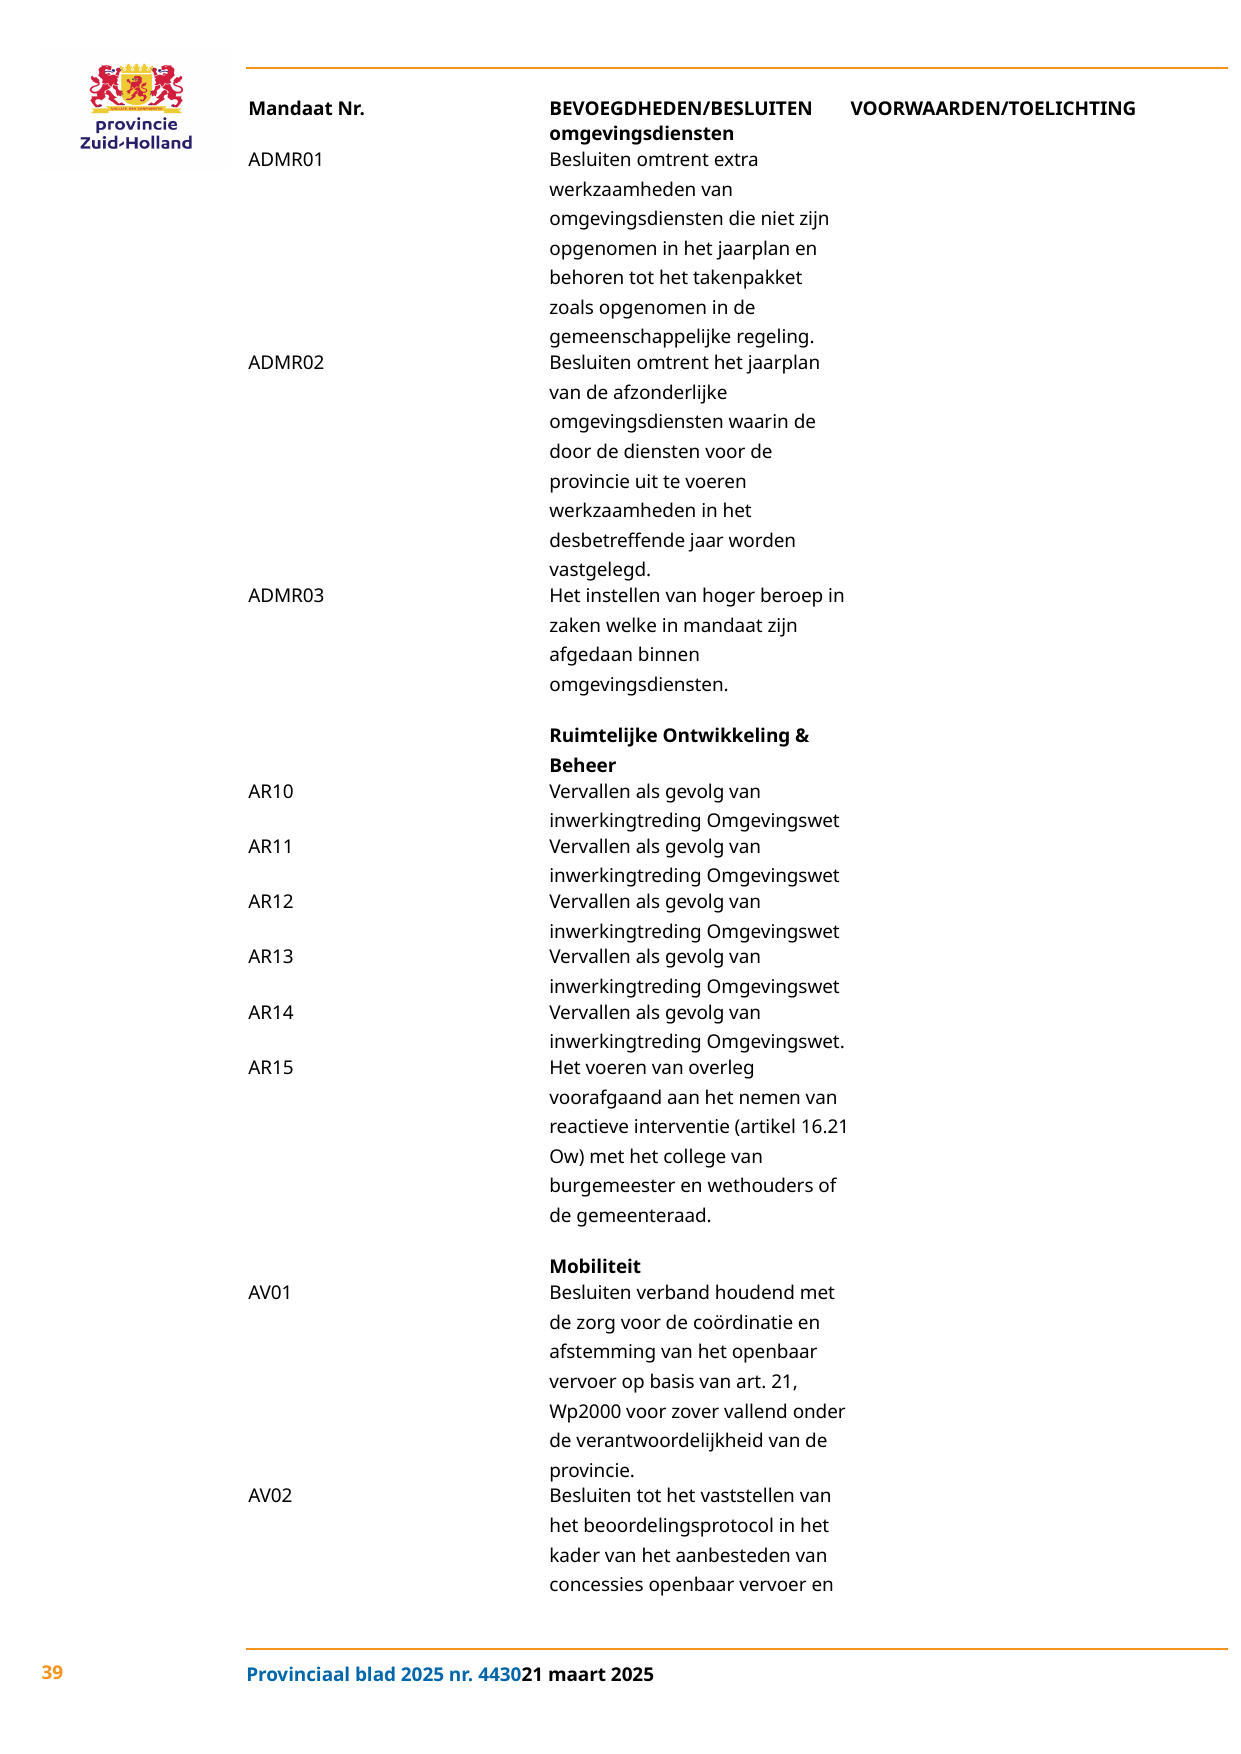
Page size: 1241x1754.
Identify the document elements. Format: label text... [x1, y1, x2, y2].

table_cell Vervallen als gevolg van inwerkingtreding Omgevingswet [549, 944, 850, 999]
table_cell [248, 121, 549, 146]
table_cell ADMR01 [248, 146, 549, 349]
table_header BEVOEGDHEDEN/BESLUITEN [549, 95, 850, 121]
table_cell [850, 697, 1152, 722]
table_cell [850, 1228, 1152, 1254]
table_cell Besluiten tot het vaststellen van het beoordelingsprotocol in het kader van het aanbesteden van concessies openbaar vervoer en [549, 1483, 850, 1597]
table_cell AR14 [248, 999, 549, 1054]
table_cell [549, 1228, 850, 1254]
table_cell [850, 1054, 1152, 1228]
table_cell [549, 697, 850, 722]
table_cell Besluiten omtrent het jaarplan van de afzonderlijke omgevingsdiensten waarin de door de diensten voor de provincie uit te voeren werkzaamheden in het desbetreffende jaar worden vastgelegd. [549, 350, 850, 582]
table_cell [850, 1254, 1152, 1279]
table_cell [850, 999, 1152, 1054]
table_cell [850, 121, 1152, 146]
table_cell AR10 [248, 778, 549, 833]
table_cell Besluiten verband houdend met de zorg voor de coördinatie en afstemming van het openbaar vervoer op basis van art. 21, Wp2000 voor zover vallend onder de verantwoordelijkheid van de provincie. [549, 1280, 850, 1483]
table_cell Het instellen van hoger beroep in zaken welke in mandaat zijn afgedaan binnen omgevingsdiensten. [549, 582, 850, 697]
picture [41, 47, 231, 172]
table_cell AR12 [248, 889, 549, 944]
table_cell Vervallen als gevolg van inwerkingtreding Omgevingswet [549, 833, 850, 888]
table_cell [850, 833, 1152, 888]
table_cell [850, 146, 1152, 349]
table_cell [850, 1280, 1152, 1483]
table_header Mandaat Nr. [248, 95, 549, 121]
table_cell [248, 697, 549, 722]
table_cell AR11 [248, 833, 549, 888]
table_cell [850, 582, 1152, 697]
table_header VOORWAARDEN/TOELICHTING [850, 95, 1152, 121]
table_cell Vervallen als gevolg van inwerkingtreding Omgevingswet [549, 778, 850, 833]
table_cell [248, 723, 549, 778]
table_cell [850, 889, 1152, 944]
table_cell Vervallen als gevolg van inwerkingtreding Omgevingswet [549, 889, 850, 944]
table_cell [850, 944, 1152, 999]
table_cell [850, 350, 1152, 582]
table_cell [248, 1228, 549, 1254]
table_cell Vervallen als gevolg van inwerkingtreding Omgevingswet. [549, 999, 850, 1054]
table_cell [248, 1254, 549, 1279]
table_cell Het voeren van overleg voorafgaand aan het nemen van reactieve interventie (artikel 16.21 Ow) met het college van burgemeester en wethouders of de gemeenteraad. [549, 1054, 850, 1228]
table_cell [850, 723, 1152, 778]
table_cell AR15 [248, 1054, 549, 1228]
table_cell ADMR03 [248, 582, 549, 697]
table_cell AV01 [248, 1280, 549, 1483]
table_cell AR13 [248, 944, 549, 999]
table_cell [850, 778, 1152, 833]
table_cell AV02 [248, 1483, 549, 1597]
table_cell Ruimtelijke Ontwikkeling & Beheer [549, 723, 850, 778]
table_cell omgevingsdiensten [549, 121, 850, 146]
table_cell ADMR02 [248, 350, 549, 582]
table_cell Mobiliteit [549, 1254, 850, 1279]
table_cell [850, 1483, 1152, 1597]
table_cell Besluiten omtrent extra werkzaamheden van omgevingsdiensten die niet zijn opgenomen in het jaarplan en behoren tot het takenpakket zoals opgenomen in de gemeenschappelijke regeling. [549, 146, 850, 349]
